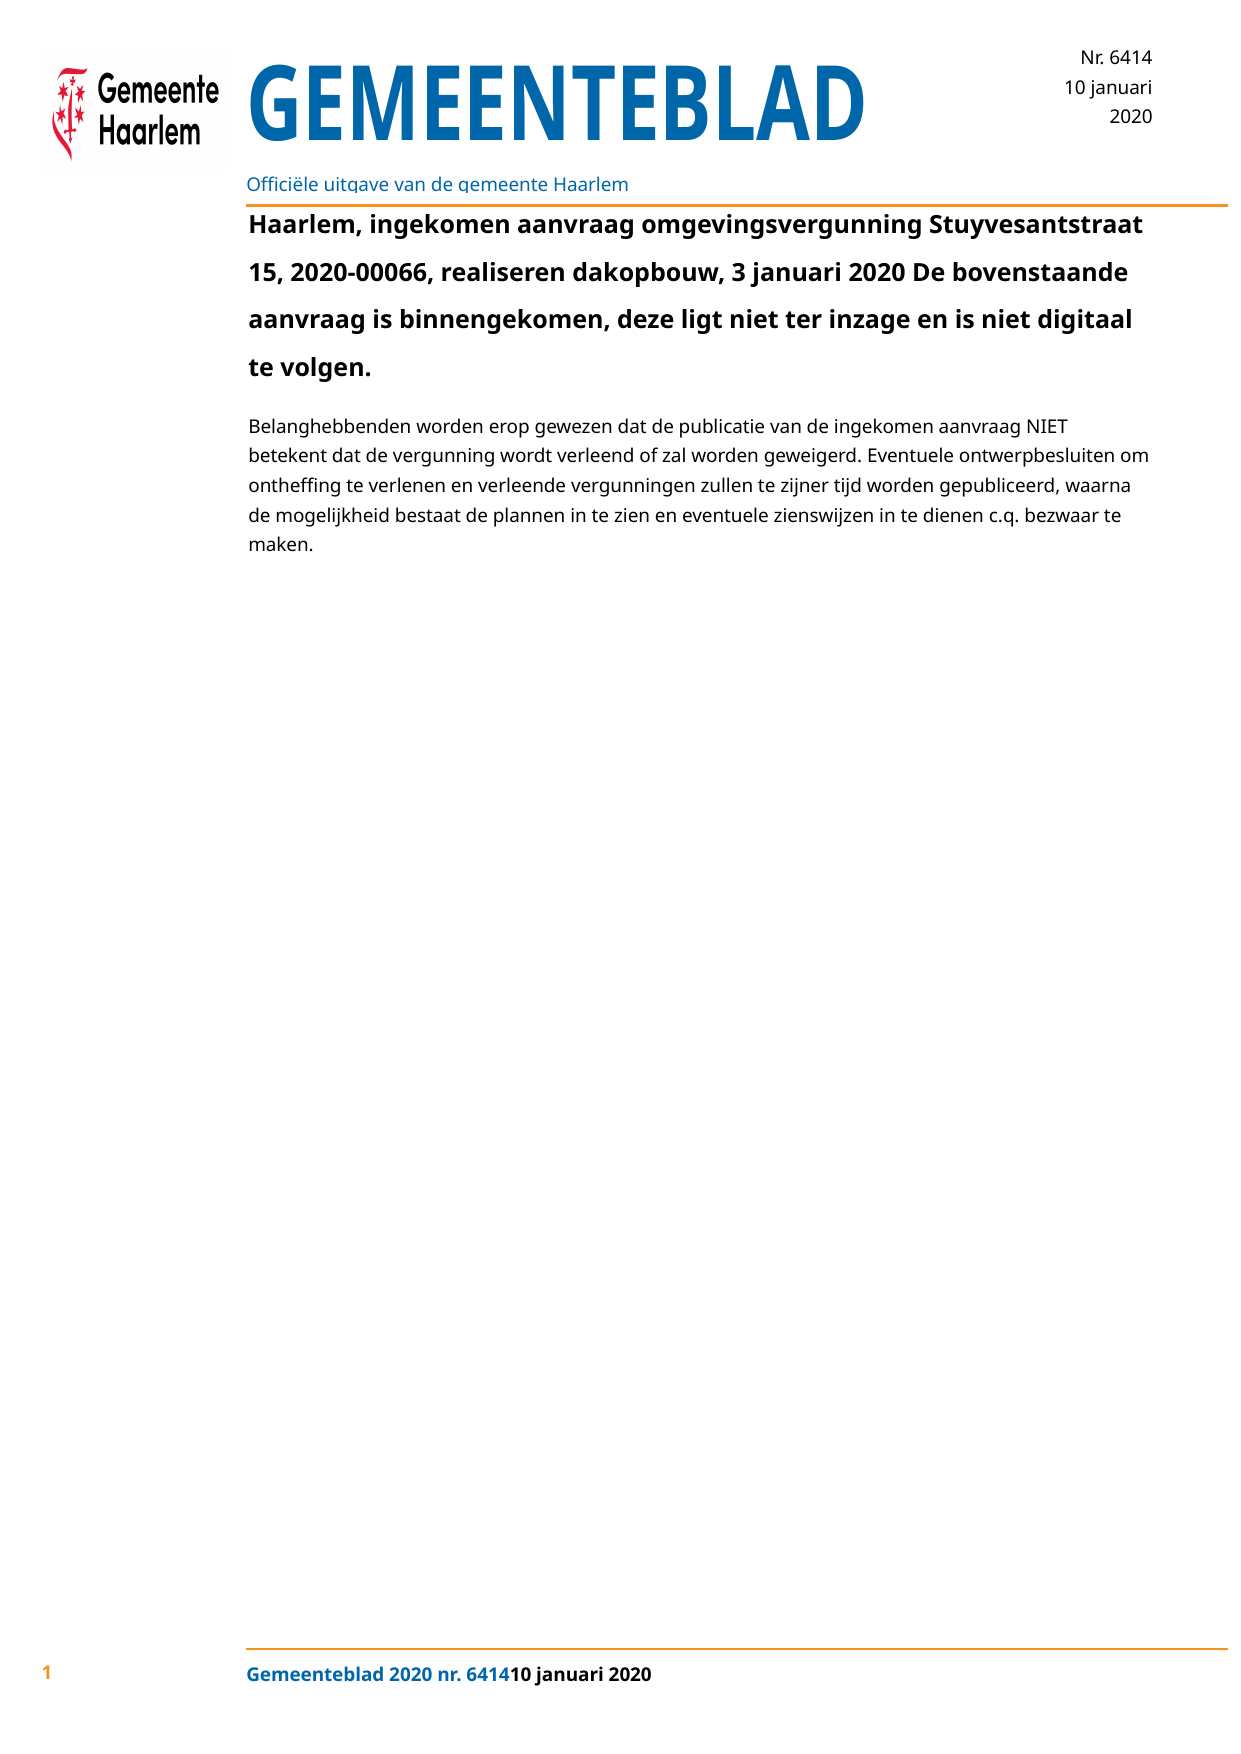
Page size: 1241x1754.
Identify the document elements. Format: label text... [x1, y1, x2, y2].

text Belanghebbenden worden erop gewezen dat de publicatie van de ingekomen aanvraag NIET betekent dat de vergunning wordt verleend of zal worden geweigerd. Eventuele ontwerpbesluiten om ontheffing te verlenen en verleende vergunningen zullen te zijner tijd worden gepubliceerd, waarna de mogelijkheid bestaat de plannen in te zien en eventuele zienswijzen in te dienen c.q. bezwaar te maken. [248, 413, 1152, 557]
picture [41, 47, 231, 172]
text Haarlem, ingekomen aanvraag omgevingsvergunning Stuyvesantstraat 15, 2020-00066, realiseren dakopbouw, 3 januari 2020 De bovenstaande aanvraag is binnengekomen, deze ligt niet ter inzage en is niet digitaal te volgen. [248, 207, 1152, 384]
